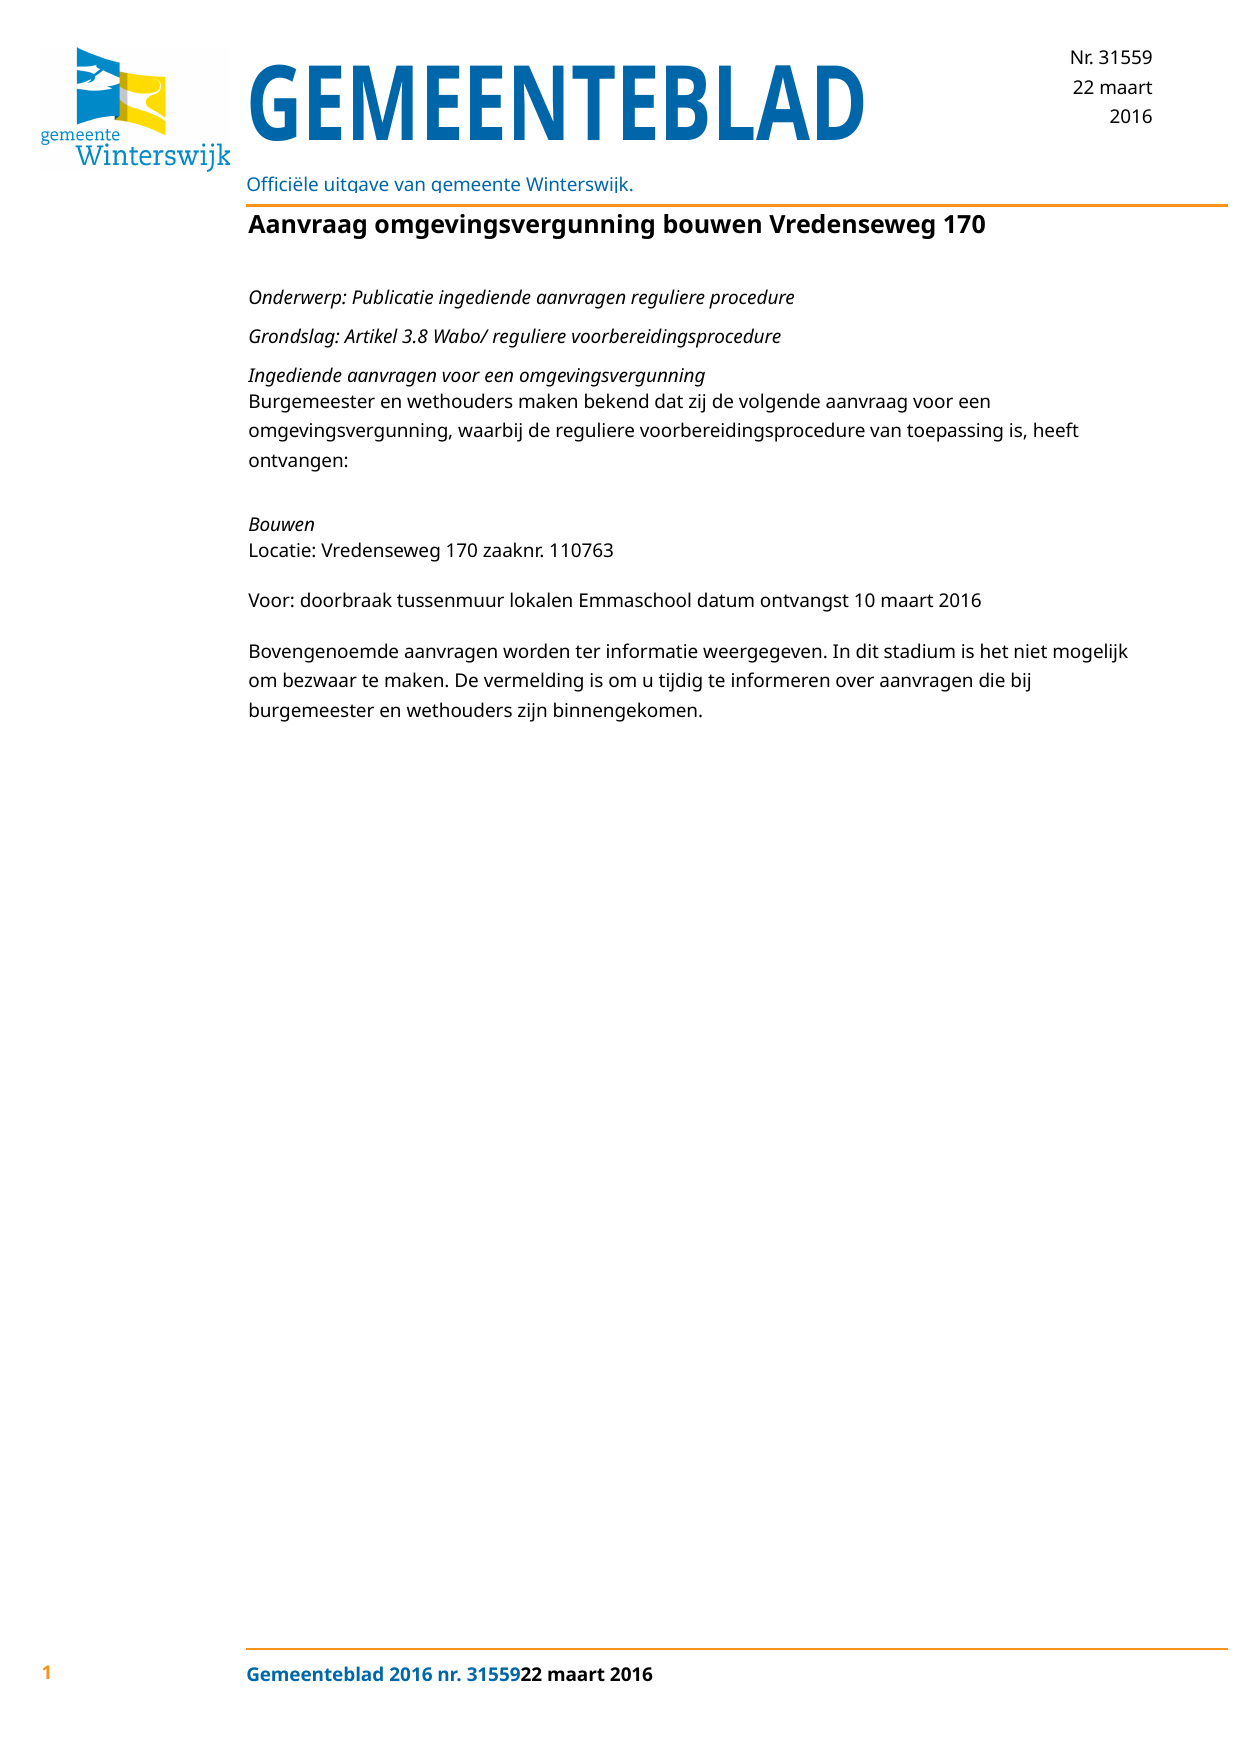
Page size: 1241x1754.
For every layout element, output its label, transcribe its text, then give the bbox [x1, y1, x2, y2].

text Grondslag: Artikel 3.8 Wabo/ reguliere voorbereidingsprocedure [248, 323, 1152, 349]
text Ingediende aanvragen voor een omgevingsvergunning [248, 362, 1152, 388]
text Locatie: Vredenseweg 170 zaaknr. 110763 [248, 537, 1152, 563]
text Aanvraag omgevingsvergunning bouwen Vredenseweg 170 [248, 207, 1152, 241]
text Voor: doorbraak tussenmuur lokalen Emmaschool datum ontvangst 10 maart 2016 [248, 587, 1152, 613]
text Burgemeester en wethouders maken bekend dat zij de volgende aanvraag voor een omgevingsvergunning, waarbij de reguliere voorbereidingsprocedure van toepassing is, heeft ontvangen: [248, 388, 1152, 473]
text Onderwerp: Publicatie ingediende aanvragen reguliere procedure [248, 284, 1152, 309]
picture [41, 47, 231, 172]
picture [225, 153, 231, 162]
text Bouwen [248, 511, 1152, 537]
text Bovengenoemde aanvragen worden ter informatie weergegeven. In dit stadium is het niet mogelijk om bezwaar te maken. De vermelding is om u tijdig te informeren over aanvragen die bij burgemeester en wethouders zijn binnengekomen. [248, 638, 1152, 723]
